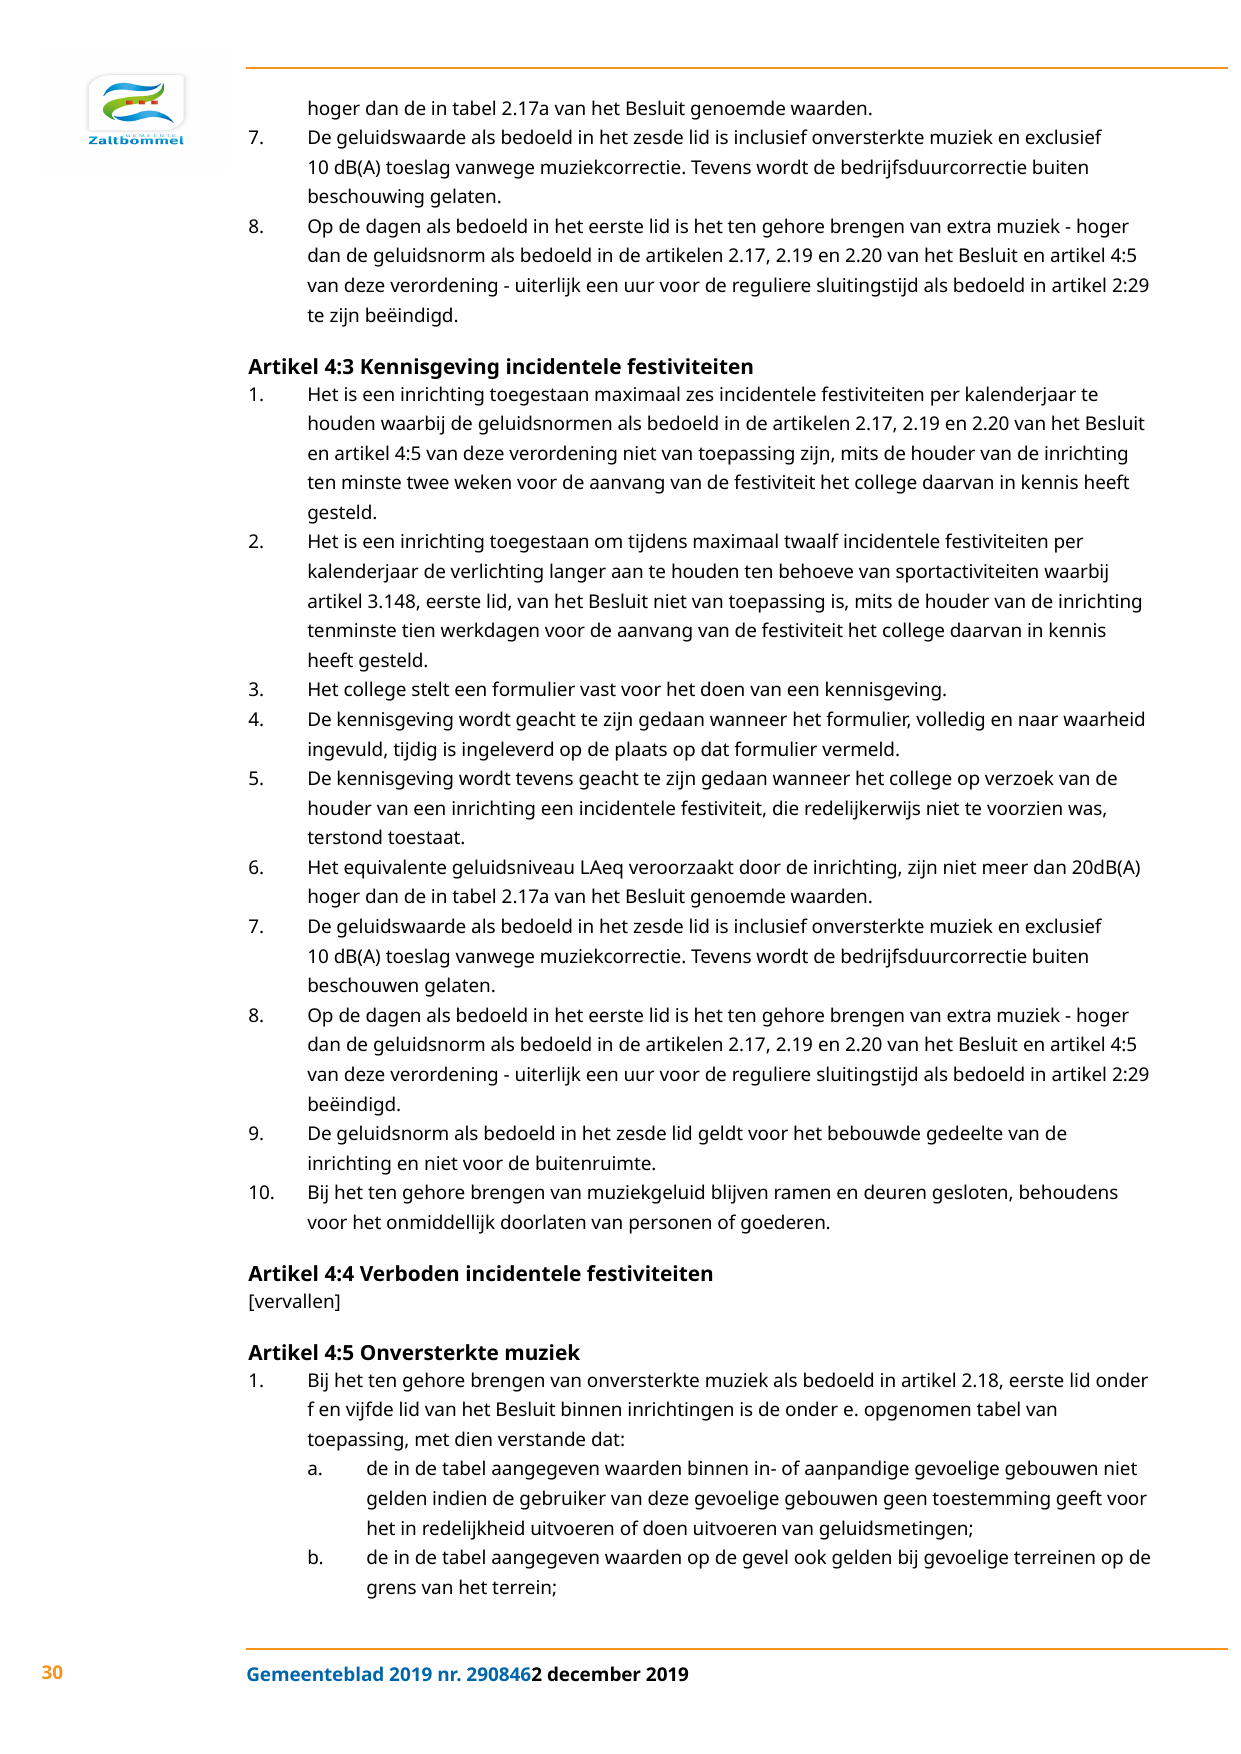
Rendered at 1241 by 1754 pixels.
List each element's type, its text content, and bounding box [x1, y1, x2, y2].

list hoger dan de in tabel 2.17a van het Besluit genoemde waarden. [248, 95, 1152, 121]
text Artikel 4:3 Kennisgeving incidentele festiviteiten [248, 352, 1152, 381]
text Artikel 4:5 Onversterkte muziek [248, 1338, 1152, 1367]
picture [41, 47, 231, 172]
list De geluidsnorm als bedoeld in het zesde lid geldt voor het bebouwde gedeelte van de inrichting en niet voor de buitenruimte. [248, 1120, 1152, 1176]
list Het is een inrichting toegestaan om tijdens maximaal twaalf incidentele festiviteiten per kalenderjaar de verlichting langer aan te houden ten behoeve van sportactiviteiten waarbij artikel 3.148, eerste lid, van het Besluit niet van toepassing is, mits de houder van de inrichting tenminste tien werkdagen voor de aanvang van de festiviteit het college daarvan in kennis heeft gesteld. [248, 529, 1152, 673]
list Bij het ten gehore brengen van muziekgeluid blijven ramen en deuren gesloten, behoudens voor het onmiddellijk doorlaten van personen of goederen. [248, 1179, 1152, 1235]
list De geluidswaarde als bedoeld in het zesde lid is inclusief onversterkte muziek en exclusief 10 dB(A) toeslag vanwege muziekcorrectie. Tevens wordt de bedrijfsduurcorrectie buiten beschouwing gelaten. [248, 124, 1152, 209]
list De kennisgeving wordt tevens geacht te zijn gedaan wanneer het college op verzoek van de houder van een inrichting een incidentele festiviteit, die redelijkerwijs niet te voorzien was, terstond toestaat. [248, 765, 1152, 850]
list de in de tabel aangegeven waarden op de gevel ook gelden bij gevoelige terreinen op de grens van het terrein; [307, 1544, 1152, 1599]
list De geluidswaarde als bedoeld in het zesde lid is inclusief onversterkte muziek en exclusief 10 dB(A) toeslag vanwege muziekcorrectie. Tevens wordt de bedrijfsduurcorrectie buiten beschouwen gelaten. [248, 913, 1152, 998]
list Op de dagen als bedoeld in het eerste lid is het ten gehore brengen van extra muziek - hoger dan de geluidsnorm als bedoeld in de artikelen 2.17, 2.19 en 2.20 van het Besluit en artikel 4:5 van deze verordening - uiterlijk een uur voor de reguliere sluitingstijd als bedoeld in artikel 2:29 te zijn beëindigd. [248, 213, 1152, 328]
list Bij het ten gehore brengen van onversterkte muziek als bedoeld in artikel 2.18, eerste lid onder f en vijfde lid van het Besluit binnen inrichtingen is de onder e. opgenomen tabel van toepassing, met dien verstande dat: [248, 1367, 1152, 1452]
list de in de tabel aangegeven waarden binnen in- of aanpandige gevoelige gebouwen niet gelden indien de gebruiker van deze gevoelige gebouwen geen toestemming geeft voor het in redelijkheid uitvoeren of doen uitvoeren van geluidsmetingen; [307, 1456, 1152, 1540]
text [vervallen] [248, 1288, 1152, 1314]
list Het college stelt een formulier vast voor het doen van een kennisgeving. [248, 677, 1152, 702]
list De kennisgeving wordt geacht te zijn gedaan wanneer het formulier, volledig en naar waarheid ingevuld, tijdig is ingeleverd op de plaats op dat formulier vermeld. [248, 706, 1152, 761]
text Artikel 4:4 Verboden incidentele festiviteiten [248, 1259, 1152, 1288]
list Het is een inrichting toegestaan maximaal zes incidentele festiviteiten per kalenderjaar te houden waarbij de geluidsnormen als bedoeld in de artikelen 2.17, 2.19 en 2.20 van het Besluit en artikel 4:5 van deze verordening niet van toepassing zijn, mits de houder van de inrichting ten minste twee weken voor de aanvang van de festiviteit het college daarvan in kennis heeft gesteld. [248, 381, 1152, 525]
list Het equivalente geluidsniveau LAeq veroorzaakt door de inrichting, zijn niet meer dan 20dB(A) hoger dan de in tabel 2.17a van het Besluit genoemde waarden. [248, 854, 1152, 909]
list Op de dagen als bedoeld in het eerste lid is het ten gehore brengen van extra muziek - hoger dan de geluidsnorm als bedoeld in de artikelen 2.17, 2.19 en 2.20 van het Besluit en artikel 4:5 van deze verordening - uiterlijk een uur voor de reguliere sluitingstijd als bedoeld in artikel 2:29 beëindigd. [248, 1002, 1152, 1116]
